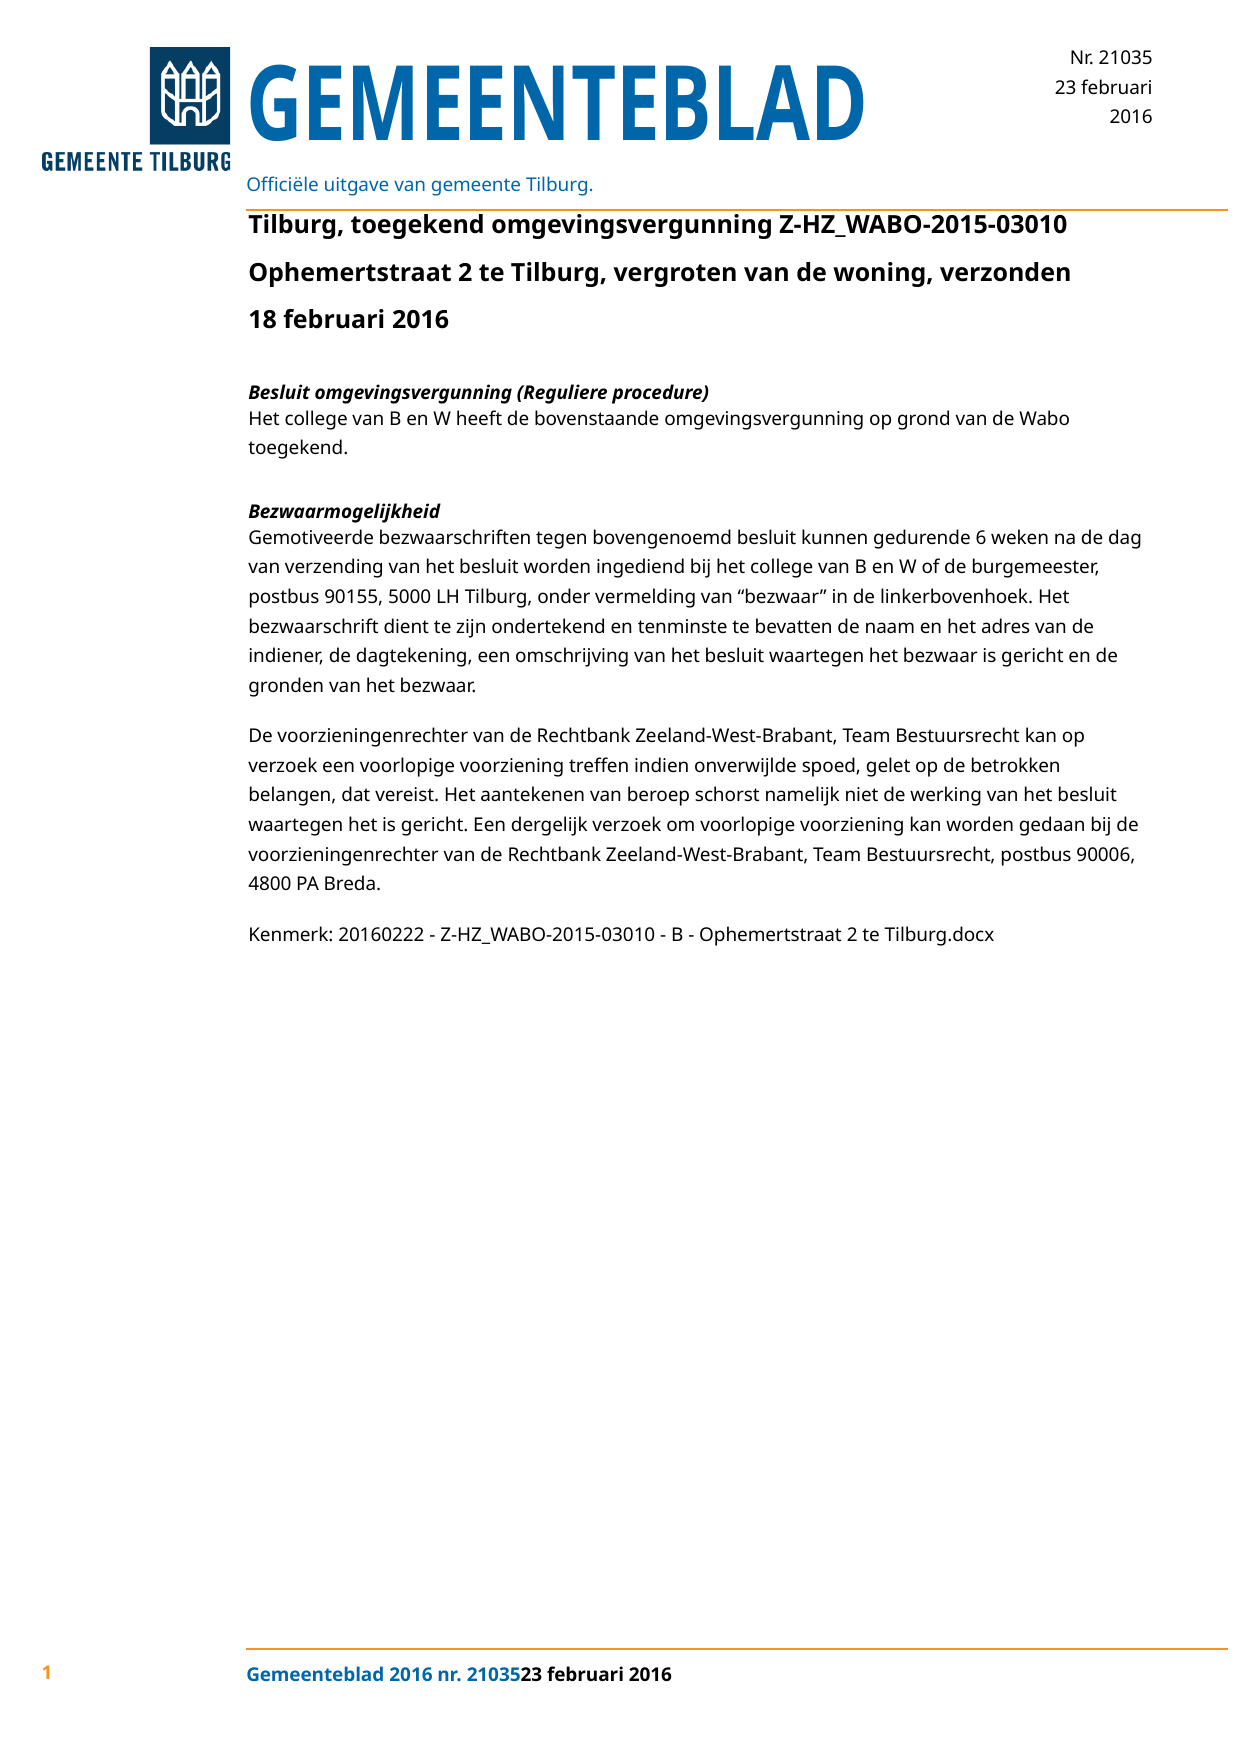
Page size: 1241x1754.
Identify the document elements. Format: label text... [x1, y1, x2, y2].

text Besluit omgevingsvergunning (Reguliere procedure) [248, 379, 1152, 405]
text Bezwaarmogelijkheid [248, 498, 1152, 524]
text De voorzieningenrechter van de Rechtbank Zeeland-West-Brabant, Team Bestuursrecht kan op verzoek een voorlopige voorziening treffen indien onverwijlde spoed, gelet op de betrokken belangen, dat vereist. Het aantekenen van beroep schorst namelijk niet de werking van het besluit waartegen het is gericht. Een dergelijk verzoek om voorlopige voorziening kan worden gedaan bij de voorzieningenrechter van de Rechtbank Zeeland-West-Brabant, Team Bestuursrecht, postbus 90006, 4800 PA Breda. [248, 722, 1152, 896]
text Tilburg, toegekend omgevingsvergunning Z-HZ_WABO-2015-03010 Ophemertstraat 2 te Tilburg, vergroten van de woning, verzonden 18 februari 2016 [248, 211, 1152, 336]
text Het college van B en W heeft de bovenstaande omgevingsvergunning op grond van de Wabo toegekend. [248, 405, 1152, 460]
picture [41, 47, 231, 172]
text Kenmerk: 20160222 - Z-HZ_WABO-2015-03010 - B - Ophemertstraat 2 te Tilburg.docx [248, 921, 1152, 946]
text Gemotiveerde bezwaarschriften tegen bovengenoemd besluit kunnen gedurende 6 weken na de dag van verzending van het besluit worden ingediend bij het college van B en W of de burgemeester, postbus 90155, 5000 LH Tilburg, onder vermelding van “bezwaar” in de linkerbovenhoek. Het bezwaarschrift dient te zijn ondertekend en tenminste te bevatten de naam en het adres van de indiener, de dagtekening, een omschrijving van het besluit waartegen het bezwaar is gericht en de gronden van het bezwaar. [248, 524, 1152, 698]
